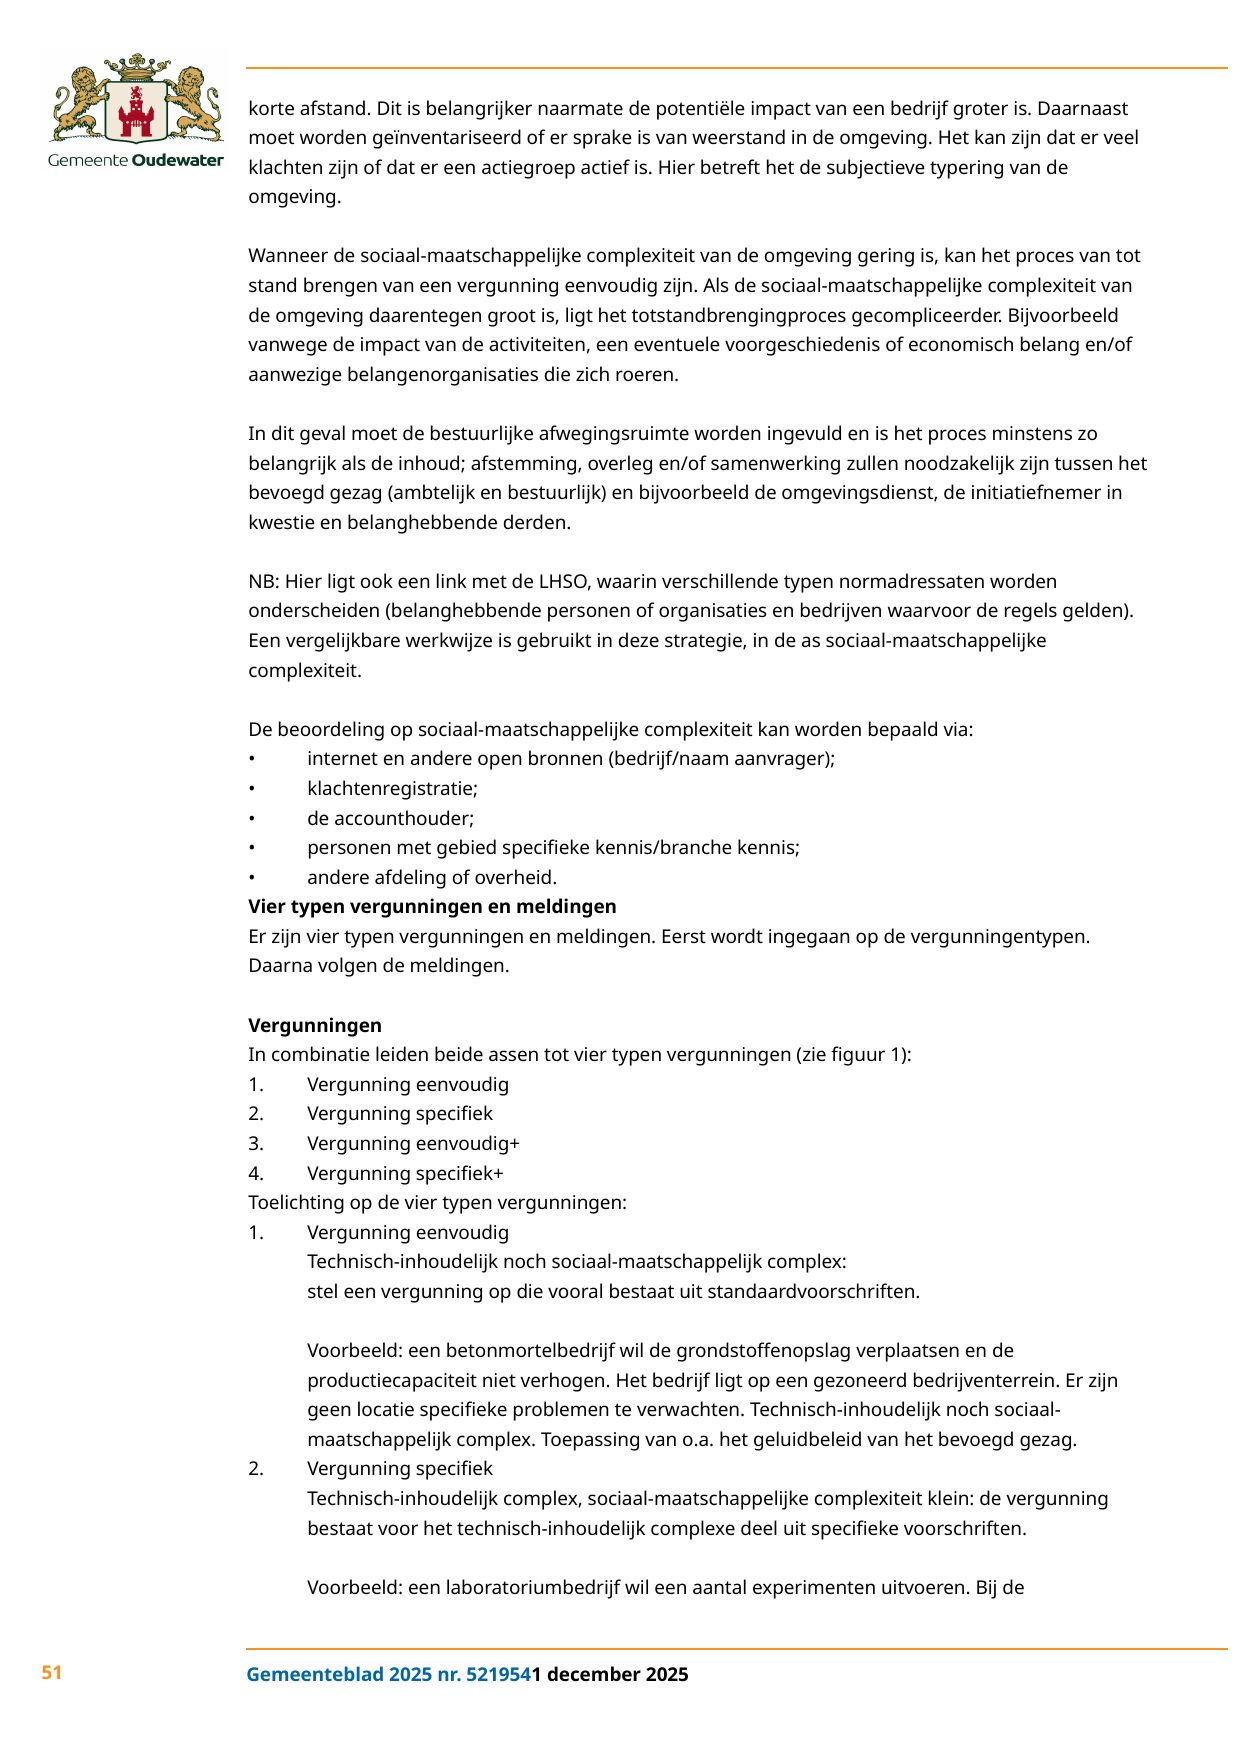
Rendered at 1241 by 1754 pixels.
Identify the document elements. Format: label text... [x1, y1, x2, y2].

list personen met gebied specifieke kennis/branche kennis; [248, 834, 1152, 860]
list Voorbeeld: een laboratoriumbedrijf wil een aantal experimenten uitvoeren. Bij de [248, 1574, 1152, 1600]
text Toelichting op de vier typen vergunningen: [248, 1189, 1152, 1215]
picture [41, 47, 231, 172]
list Vergunning eenvoudig+ [248, 1130, 1152, 1156]
list Vergunning eenvoudig [248, 1219, 1152, 1245]
text In combinatie leiden beide assen tot vier typen vergunningen (zie figuur 1): [248, 1041, 1152, 1067]
list Vergunning eenvoudig [248, 1071, 1152, 1097]
list Vergunning specifiek [248, 1101, 1152, 1126]
list klachtenregistratie; [248, 775, 1152, 801]
list Vergunning specifiek [248, 1456, 1152, 1481]
list internet en andere open bronnen (bedrijf/naam aanvrager); [248, 746, 1152, 771]
list stel een vergunning op die vooral bestaat uit standaardvoorschriften. [248, 1278, 1152, 1304]
text Vergunningen [248, 1012, 1152, 1038]
text NB: Hier ligt ook een link met de LHSO, waarin verschillende typen normadressaten worden onderscheiden (belanghebbende personen of organisaties en bedrijven waarvoor de regels gelden). Een vergelijkbare werkwijze is gebruikt in deze strategie, in de as sociaal-maatschappelijke complexiteit. [248, 568, 1152, 683]
list de accounthouder; [248, 805, 1152, 831]
list Voorbeeld: een betonmortelbedrijf wil de grondstoffenopslag verplaatsen en de productiecapaciteit niet verhogen. Het bedrijf ligt op een gezoneerd bedrijventerrein. Er zijn geen locatie specifieke problemen te verwachten. Technisch-inhoudelijk noch sociaal-maatschappelijk complex. Toepassing van o.a. het geluidbeleid van het bevoegd gezag. [248, 1337, 1152, 1452]
text Vier typen vergunningen en meldingen [248, 893, 1152, 919]
list andere afdeling of overheid. [248, 864, 1152, 890]
list Vergunning specifiek+ [248, 1160, 1152, 1186]
list Technisch-inhoudelijk noch sociaal-maatschappelijk complex: [248, 1248, 1152, 1274]
text Wanneer de sociaal-maatschappelijke complexiteit van de omgeving gering is, kan het proces van tot stand brengen van een vergunning eenvoudig zijn. Als de sociaal-maatschappelijke complexiteit van de omgeving daarentegen groot is, ligt het totstandbrengingproces gecompliceerder. Bijvoorbeeld vanwege de impact van de activiteiten, een eventuele voorgeschiedenis of economisch belang en/of aanwezige belangenorganisaties die zich roeren. [248, 243, 1152, 387]
text De beoordeling op sociaal-maatschappelijke complexiteit kan worden bepaald via: [248, 716, 1152, 742]
text Er zijn vier typen vergunningen en meldingen. Eerst wordt ingegaan op de vergunningentypen. Daarna volgen de meldingen. [248, 923, 1152, 978]
text In dit geval moet de bestuurlijke afwegingsruimte worden ingevuld en is het proces minstens zo belangrijk als de inhoud; afstemming, overleg en/of samenwerking zullen noodzakelijk zijn tussen het bevoegd gezag (ambtelijk en bestuurlijk) en bijvoorbeeld de omgevingsdienst, de initiatiefnemer in kwestie en belanghebbende derden. [248, 420, 1152, 535]
list Technisch-inhoudelijk complex, sociaal-maatschappelijke complexiteit klein: de vergunning bestaat voor het technisch-inhoudelijk complexe deel uit specifieke voorschriften. [248, 1485, 1152, 1541]
text korte afstand. Dit is belangrijker naarmate de potentiële impact van een bedrijf groter is. Daarnaast moet worden geïnventariseerd of er sprake is van weerstand in de omgeving. Het kan zijn dat er veel klachten zijn of dat er een actiegroep actief is. Hier betreft het de subjectieve typering van de omgeving. [248, 95, 1152, 209]
